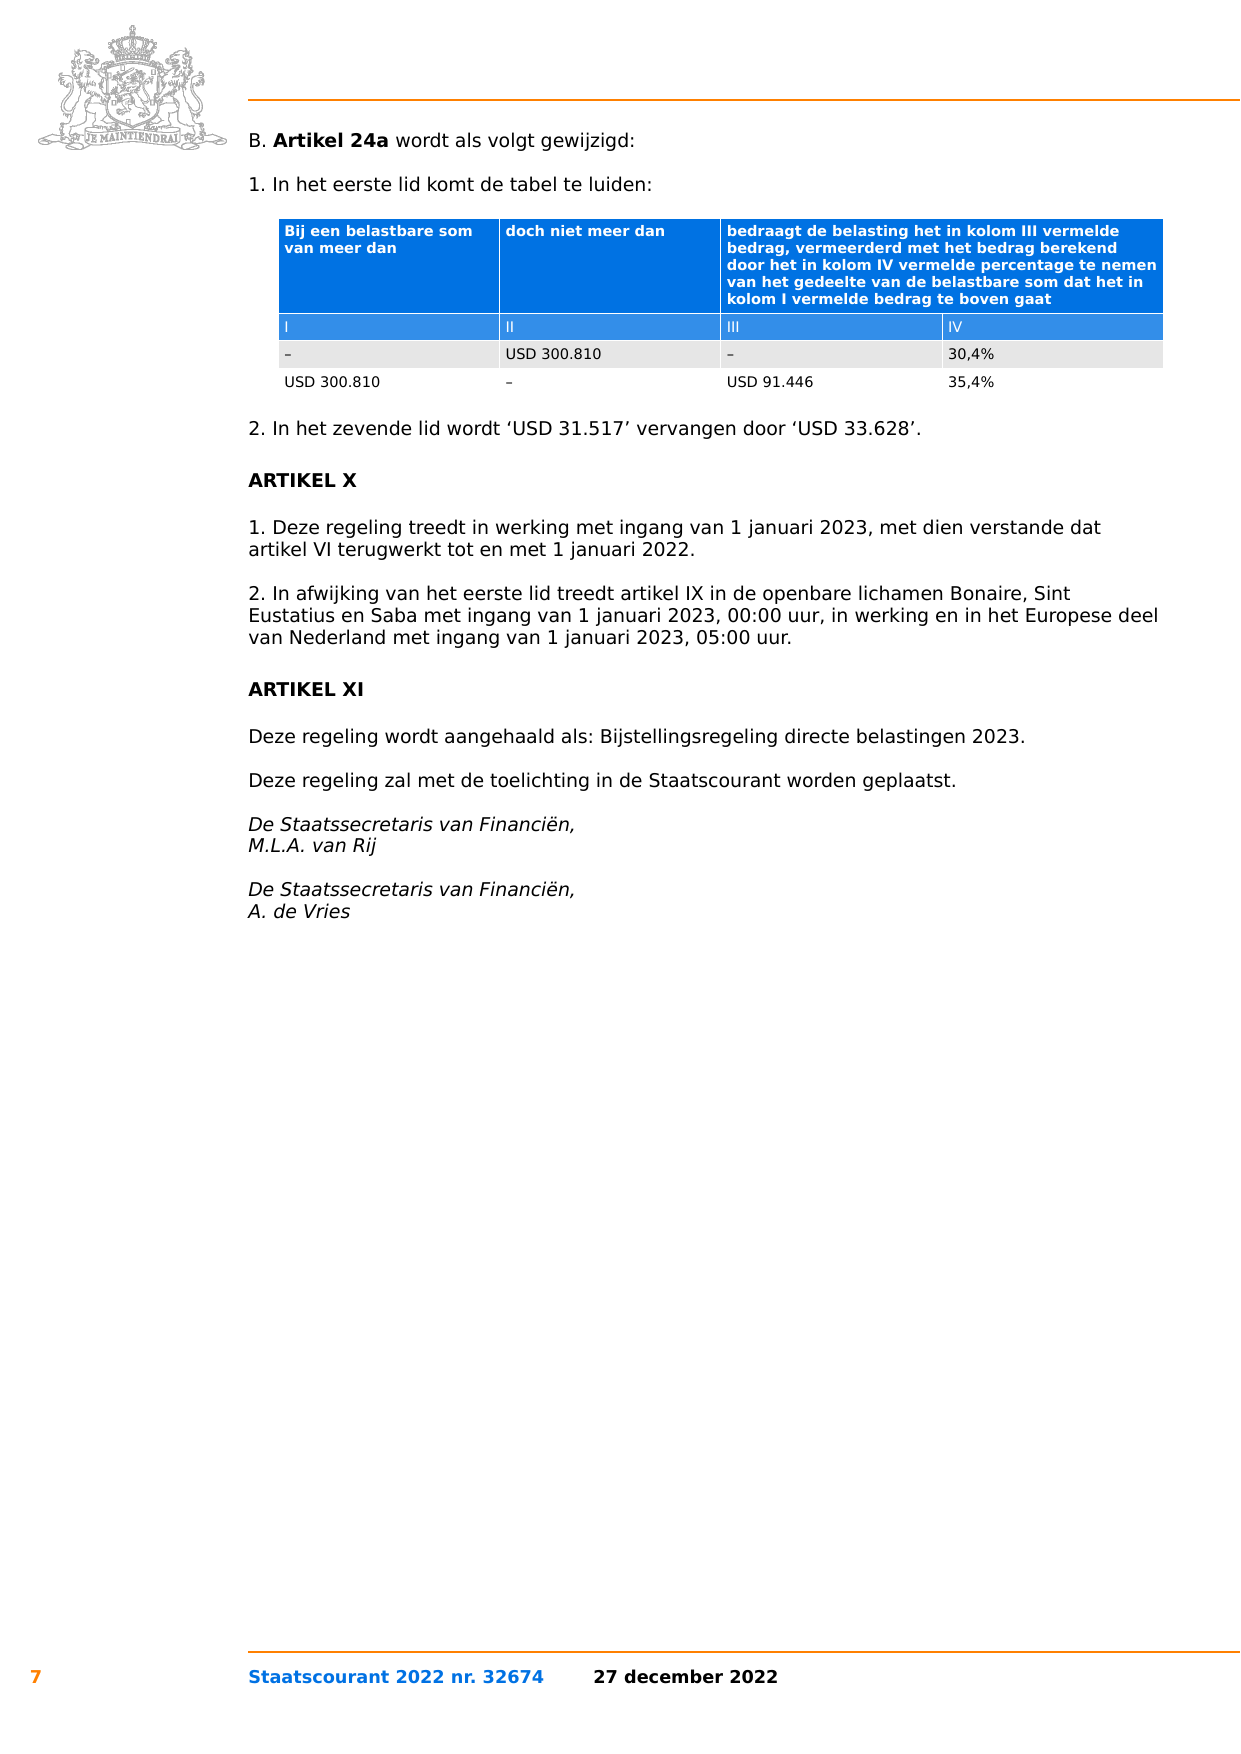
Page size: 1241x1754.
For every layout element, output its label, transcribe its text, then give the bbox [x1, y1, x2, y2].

text 2. In het zevende lid wordt ‘USD 31.517’ vervangen door ‘USD 33.628’. [248, 418, 1163, 440]
text 1. Deze regeling treedt in werking met ingang van 1 januari 2023, met dien verstande dat artikel VI terugwerkt tot en met 1 januari 2022. [248, 517, 1163, 561]
table_header Bij een belastbare som van meer dan [279, 219, 499, 313]
table_cell I [279, 314, 499, 340]
text De Staatssecretaris van Financiën, A. de Vries [248, 879, 1163, 923]
table_cell II [500, 314, 720, 340]
subtitle ARTIKEL X [248, 470, 1163, 492]
picture [38, 25, 227, 150]
table_cell USD 300.810 [500, 341, 720, 368]
text 2. In afwijking van het eerste lid treedt artikel IX in de openbare lichamen Bonaire, Sint Eustatius en Saba met ingang van 1 januari 2023, 00:00 uur, in werking en in het Europese deel van Nederland met ingang van 1 januari 2023, 05:00 uur. [248, 583, 1163, 649]
text De Staatssecretaris van Financiën, M.L.A. van Rij [248, 813, 1163, 857]
text Deze regeling zal met de toelichting in de Staatscourant worden geplaatst. [248, 769, 1163, 792]
table_cell III [721, 314, 942, 340]
text 1. In het eerste lid komt de tabel te luiden: [248, 174, 1163, 196]
table_cell 35,4% [943, 369, 1163, 395]
table_cell – [279, 341, 499, 368]
table_cell – [500, 369, 720, 395]
table_header doch niet meer dan [500, 219, 720, 313]
text B. Artikel 24a wordt als volgt gewijzigd: [248, 130, 1163, 152]
table_cell – [721, 341, 942, 368]
table_cell 30,4% [943, 341, 1163, 368]
table_header bedraagt de belasting het in kolom III vermelde bedrag, vermeerderd met het bedrag berekend door het in kolom IV vermelde percentage te nemen van het gedeelte van de belastbare som dat het in kolom I vermelde bedrag te boven gaat [721, 219, 1163, 313]
table_cell IV [943, 314, 1163, 340]
table_cell USD 91.446 [721, 369, 942, 395]
table_cell USD 300.810 [279, 369, 499, 395]
subtitle ARTIKEL XI [248, 679, 1163, 701]
text Deze regeling wordt aangehaald als: Bijstellingsregeling directe belastingen 2023. [248, 726, 1163, 748]
